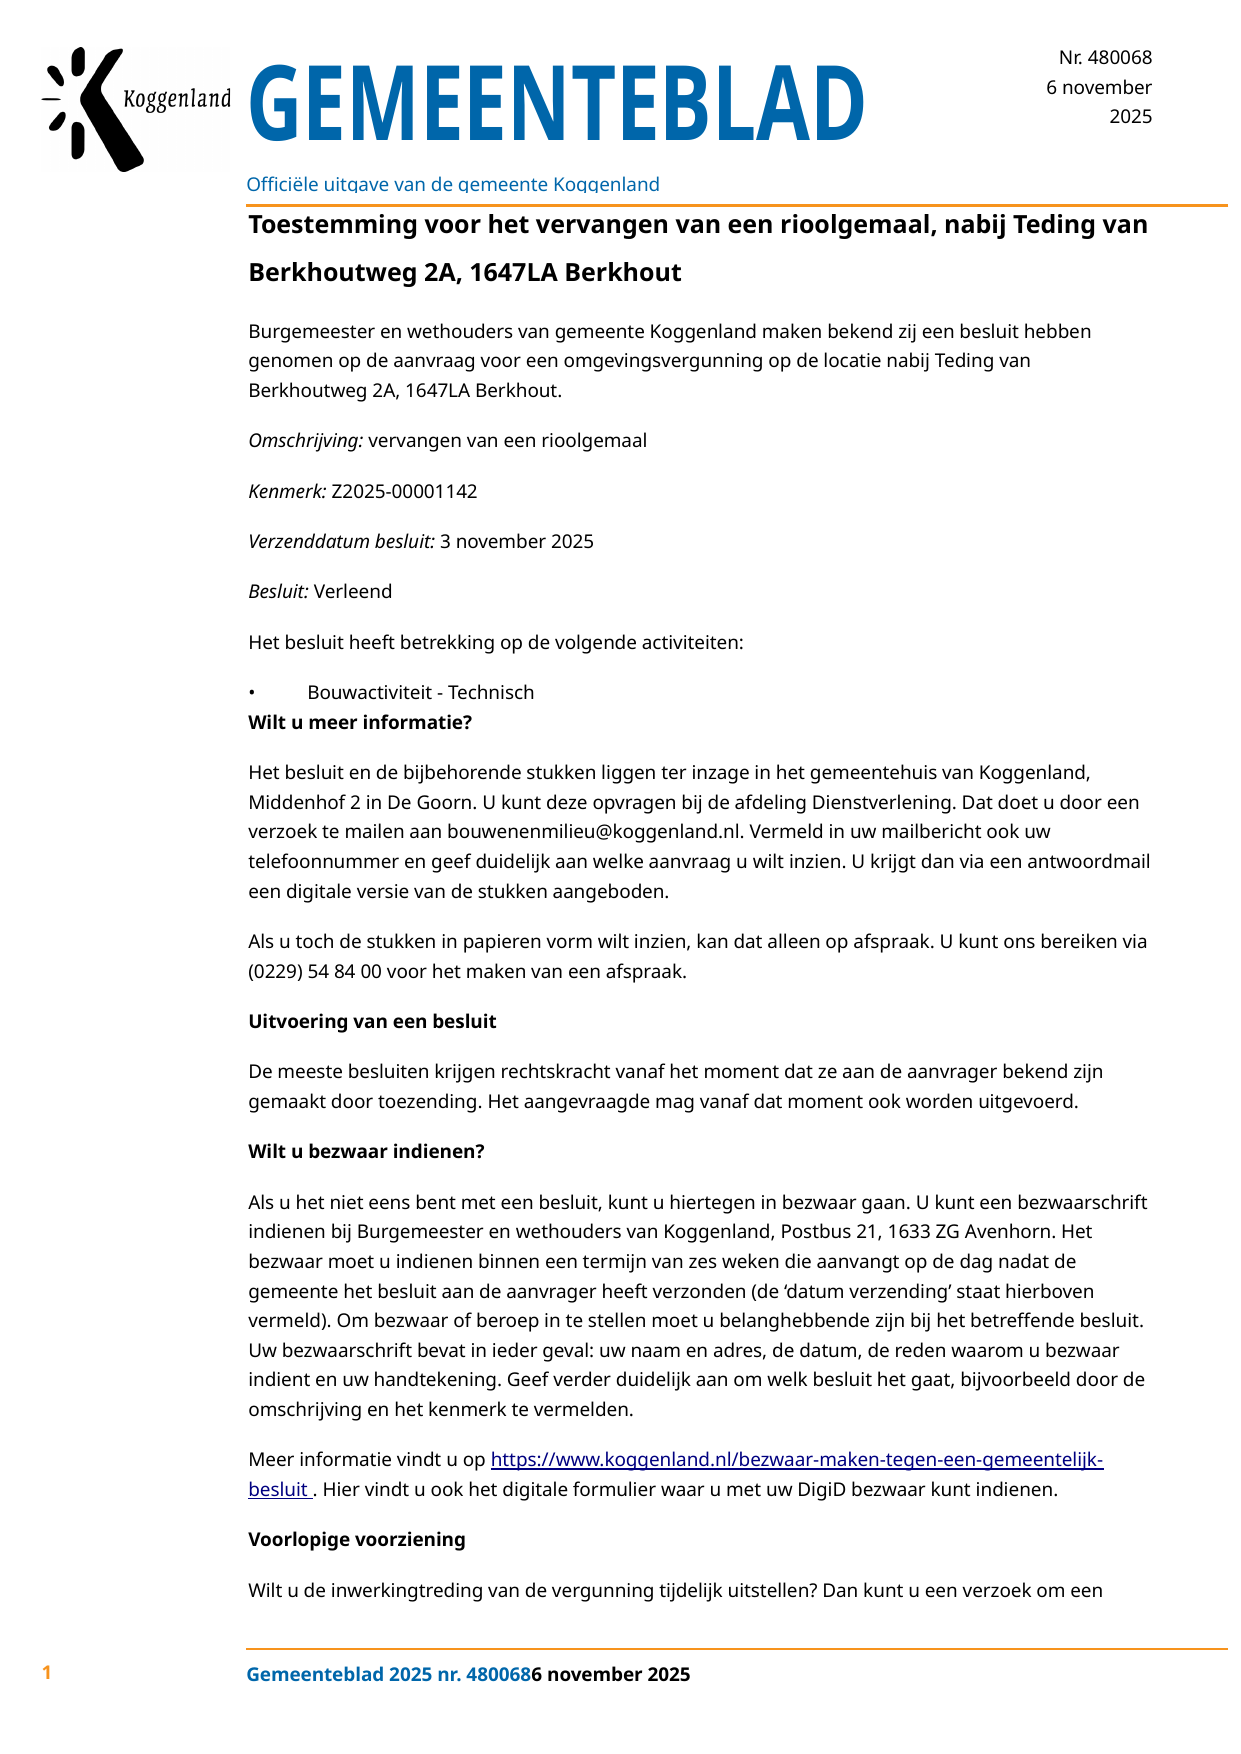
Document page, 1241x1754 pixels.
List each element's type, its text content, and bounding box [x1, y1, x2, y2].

text Wilt u meer informatie? [248, 709, 1152, 735]
list Bouwactiviteit - Technisch [248, 679, 1152, 705]
text Toestemming voor het vervangen van een rioolgemaal, nabij Teding van Berkhoutweg 2A, 1647LA Berkhout [248, 207, 1152, 288]
text Het besluit heeft betrekking op de volgende activiteiten: [248, 629, 1152, 655]
text Als u het niet eens bent met een besluit, kunt u hiertegen in bezwaar gaan. U kunt een bezwaarschrift indienen bij Burgemeester en wethouders van Koggenland, Postbus 21, 1633 ZG Avenhorn. Het bezwaar moet u indienen binnen een termijn van zes weken die aanvangt op de dag nadat de gemeente het besluit aan de aanvrager heeft verzonden (de ‘datum verzending’ staat hierboven vermeld). Om bezwaar of beroep in te stellen moet u belanghebbende zijn bij het betreffende besluit. Uw bezwaarschrift bevat in ieder geval: uw naam en adres, de datum, de reden waarom u bezwaar indient en uw handtekening. Geef verder duidelijk aan om welk besluit het gaat, bijvoorbeeld door de omschrijving en het kenmerk te vermelden. [248, 1189, 1152, 1422]
text Wilt u de inwerkingtreding van de vergunning tijdelijk uitstellen? Dan kunt u een verzoek om een [248, 1577, 1152, 1603]
text Wilt u bezwaar indienen? [248, 1139, 1152, 1164]
text Besluit: Verleend [248, 579, 1152, 604]
text Burgemeester en wethouders van gemeente Koggenland maken bekend zij een besluit hebben genomen op de aanvraag voor een omgevingsvergunning op de locatie nabij Teding van Berkhoutweg 2A, 1647LA Berkhout. [248, 318, 1152, 403]
text Verzenddatum besluit: 3 november 2025 [248, 528, 1152, 554]
text Kenmerk: Z2025-00001142 [248, 478, 1152, 504]
picture [41, 47, 231, 172]
text Meer informatie vindt u op https://www.koggenland.nl/bezwaar-maken-tegen-een-gemeentelijk-besluit . Hier vindt u ook het digitale formulier waar u met uw DigiD bezwaar kunt indienen. [248, 1447, 1152, 1502]
text Uitvoering van een besluit [248, 1008, 1152, 1034]
text De meeste besluiten krijgen rechtskracht vanaf het moment dat ze aan de aanvrager bekend zijn gemaakt door toezending. Het aangevraagde mag vanaf dat moment ook worden uitgevoerd. [248, 1059, 1152, 1114]
text Als u toch de stukken in papieren vorm wilt inzien, kan dat alleen op afspraak. U kunt ons bereiken via (0229) 54 84 00 voor het maken van een afspraak. [248, 928, 1152, 984]
text Omschrijving: vervangen van een rioolgemaal [248, 427, 1152, 453]
text Voorlopige voorziening [248, 1527, 1152, 1552]
text Het besluit en de bijbehorende stukken liggen ter inzage in het gemeentehuis van Koggenland, Middenhof 2 in De Goorn. U kunt deze opvragen bij de afdeling Dienstverlening. Dat doet u door een verzoek te mailen aan bouwenenmilieu@koggenland.nl. Vermeld in uw mailbericht ook uw telefoonnummer en geef duidelijk aan welke aanvraag u wilt inzien. U krijgt dan via een antwoordmail een digitale versie van de stukken aangeboden. [248, 759, 1152, 904]
